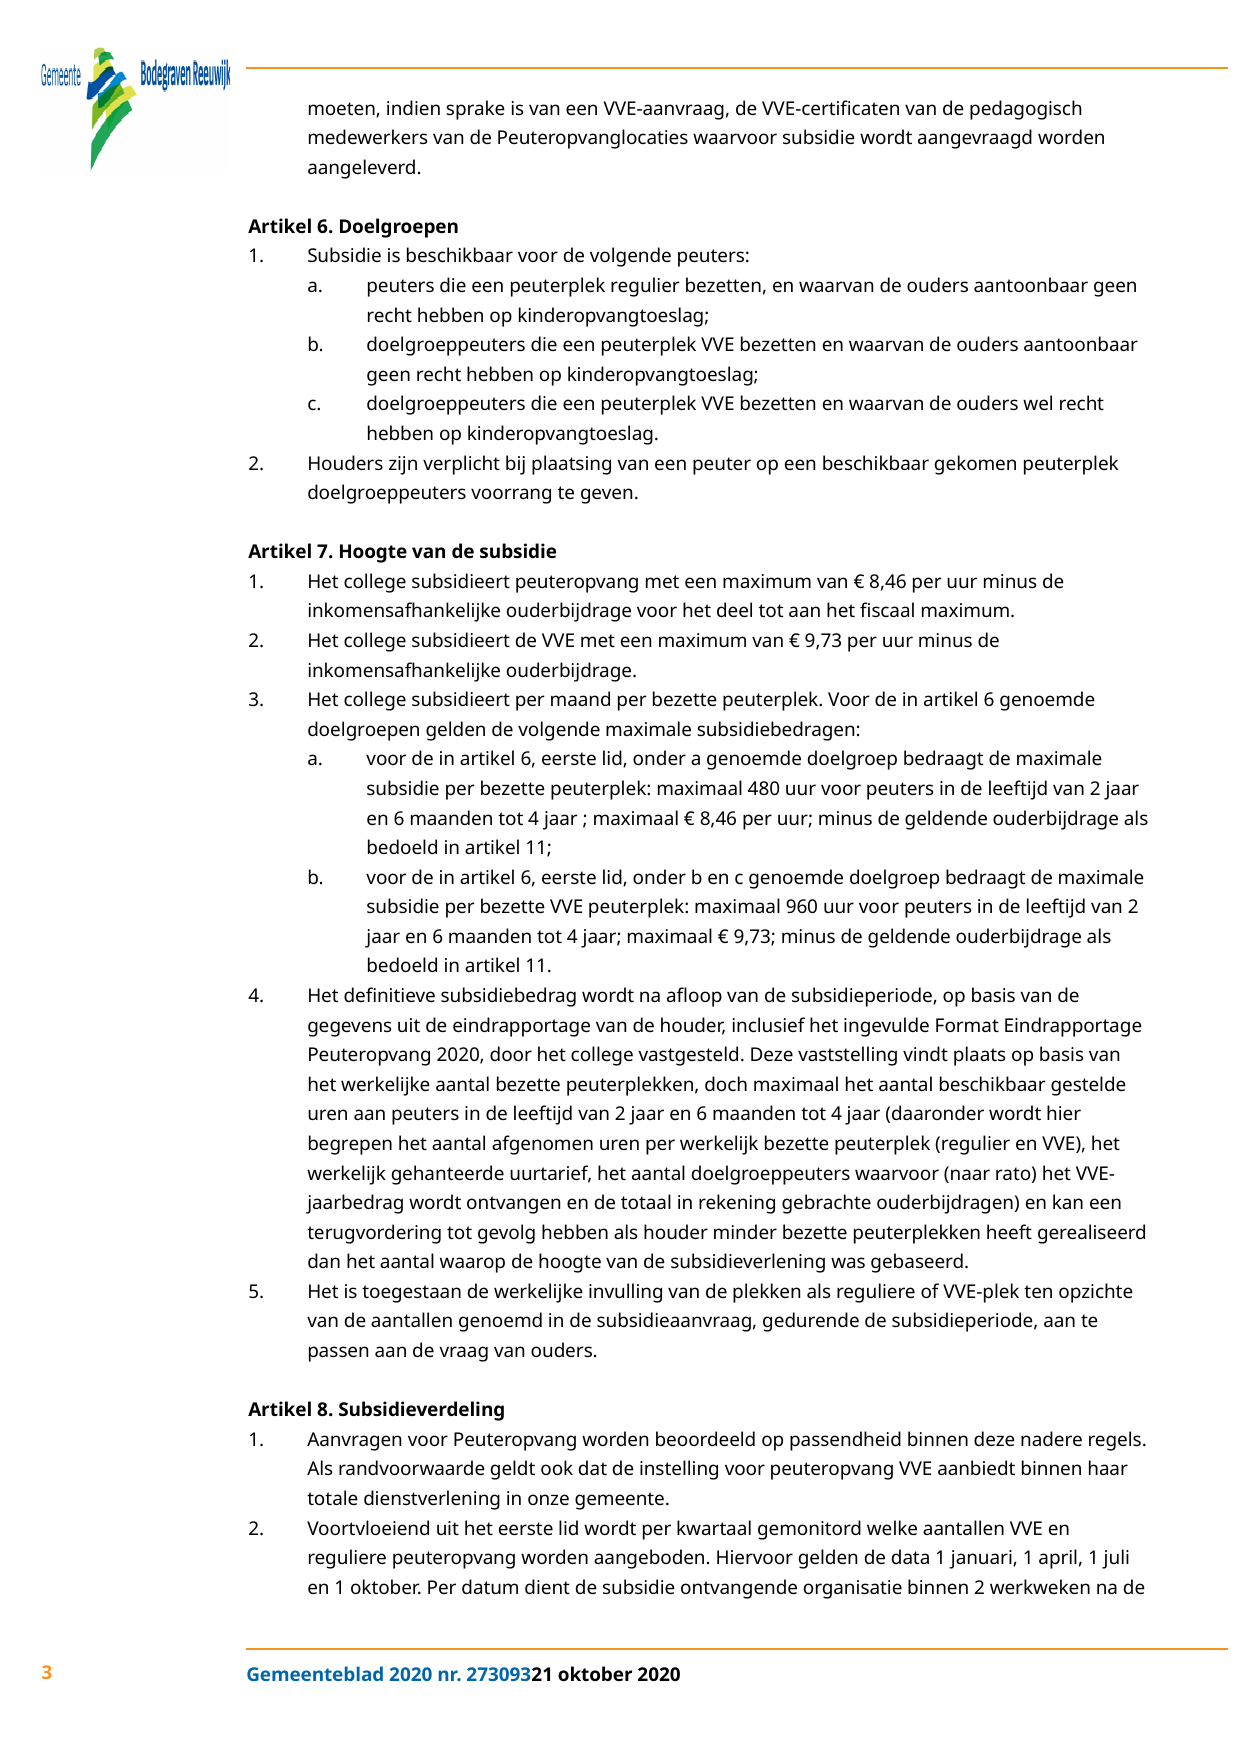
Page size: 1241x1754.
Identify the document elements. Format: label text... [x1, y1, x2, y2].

list Het college subsidieert peuteropvang met een maximum van € 8,46 per uur minus de inkomensafhankelijke ouderbijdrage voor het deel tot aan het fiscaal maximum. [248, 568, 1152, 623]
list voor de in artikel 6, eerste lid, onder b en c genoemde doelgroep bedraagt de maximale subsidie per bezette VVE peuterplek: maximaal 960 uur voor peuters in de leeftijd van 2 jaar en 6 maanden tot 4 jaar; maximaal € 9,73; minus de geldende ouderbijdrage als bedoeld in artikel 11. [307, 864, 1152, 978]
list Houders zijn verplicht bij plaatsing van een peuter op een beschikbaar gekomen peuterplek doelgroeppeuters voorrang te geven. [248, 450, 1152, 505]
list Het college subsidieert de VVE met een maximum van € 9,73 per uur minus de inkomensafhankelijke ouderbijdrage. [248, 627, 1152, 683]
list Het is toegestaan de werkelijke invulling van de plekken als reguliere of VVE-plek ten opzichte van de aantallen genoemd in de subsidieaanvraag, gedurende de subsidieperiode, aan te passen aan de vraag van ouders. [248, 1278, 1152, 1363]
text Artikel 8. Subsidieverdeling [248, 1396, 1152, 1422]
list voor de in artikel 6, eerste lid, onder a genoemde doelgroep bedraagt de maximale subsidie per bezette peuterplek: maximaal 480 uur voor peuters in de leeftijd van 2 jaar en 6 maanden tot 4 jaar ; maximaal € 8,46 per uur; minus de geldende ouderbijdrage als bedoeld in artikel 11; [307, 746, 1152, 860]
list Het college subsidieert per maand per bezette peuterplek. Voor de in artikel 6 genoemde doelgroepen gelden de volgende maximale subsidiebedragen: [248, 686, 1152, 742]
picture [41, 47, 231, 172]
list Aanvragen voor Peuteropvang worden beoordeeld op passendheid binnen deze nadere regels. Als randvoorwaarde geldt ook dat de instelling voor peuteropvang VVE aanbiedt binnen haar totale dienstverlening in onze gemeente. [248, 1426, 1152, 1511]
list doelgroeppeuters die een peuterplek VVE bezetten en waarvan de ouders aantoonbaar geen recht hebben op kinderopvangtoeslag; [307, 331, 1152, 387]
list Subsidie is beschikbaar voor de volgende peuters: [248, 243, 1152, 268]
list doelgroeppeuters die een peuterplek VVE bezetten en waarvan de ouders wel recht hebben op kinderopvangtoeslag. [307, 391, 1152, 446]
text Artikel 6. Doelgroepen [248, 213, 1152, 239]
list Het definitieve subsidiebedrag wordt na afloop van de subsidieperiode, op basis van de gegevens uit de eindrapportage van de houder, inclusief het ingevulde Format Eindrapportage Peuteropvang 2020, door het college vastgesteld. Deze vaststelling vindt plaats op basis van het werkelijke aantal bezette peuterplekken, doch maximaal het aantal beschikbaar gestelde uren aan peuters in de leeftijd van 2 jaar en 6 maanden tot 4 jaar (daaronder wordt hier begrepen het aantal afgenomen uren per werkelijk bezette peuterplek (regulier en VVE), het werkelijk gehanteerde uurtarief, het aantal doelgroeppeuters waarvoor (naar rato) het VVE-jaarbedrag wordt ontvangen en de totaal in rekening gebrachte ouderbijdragen) en kan een terugvordering tot gevolg hebben als houder minder bezette peuterplekken heeft gerealiseerd dan het aantal waarop de hoogte van de subsidieverlening was gebaseerd. [248, 982, 1152, 1274]
text Artikel 7. Hoogte van de subsidie [248, 538, 1152, 564]
list moeten, indien sprake is van een VVE-aanvraag, de VVE-certificaten van de pedagogisch medewerkers van de Peuteropvanglocaties waarvoor subsidie wordt aangevraagd worden aangeleverd. [248, 95, 1152, 180]
list Voortvloeiend uit het eerste lid wordt per kwartaal gemonitord welke aantallen VVE en reguliere peuteropvang worden aangeboden. Hiervoor gelden de data 1 januari, 1 april, 1 juli en 1 oktober. Per datum dient de subsidie ontvangende organisatie binnen 2 werkweken na de [248, 1515, 1152, 1600]
list peuters die een peuterplek regulier bezetten, en waarvan de ouders aantoonbaar geen recht hebben op kinderopvangtoeslag; [307, 272, 1152, 328]
